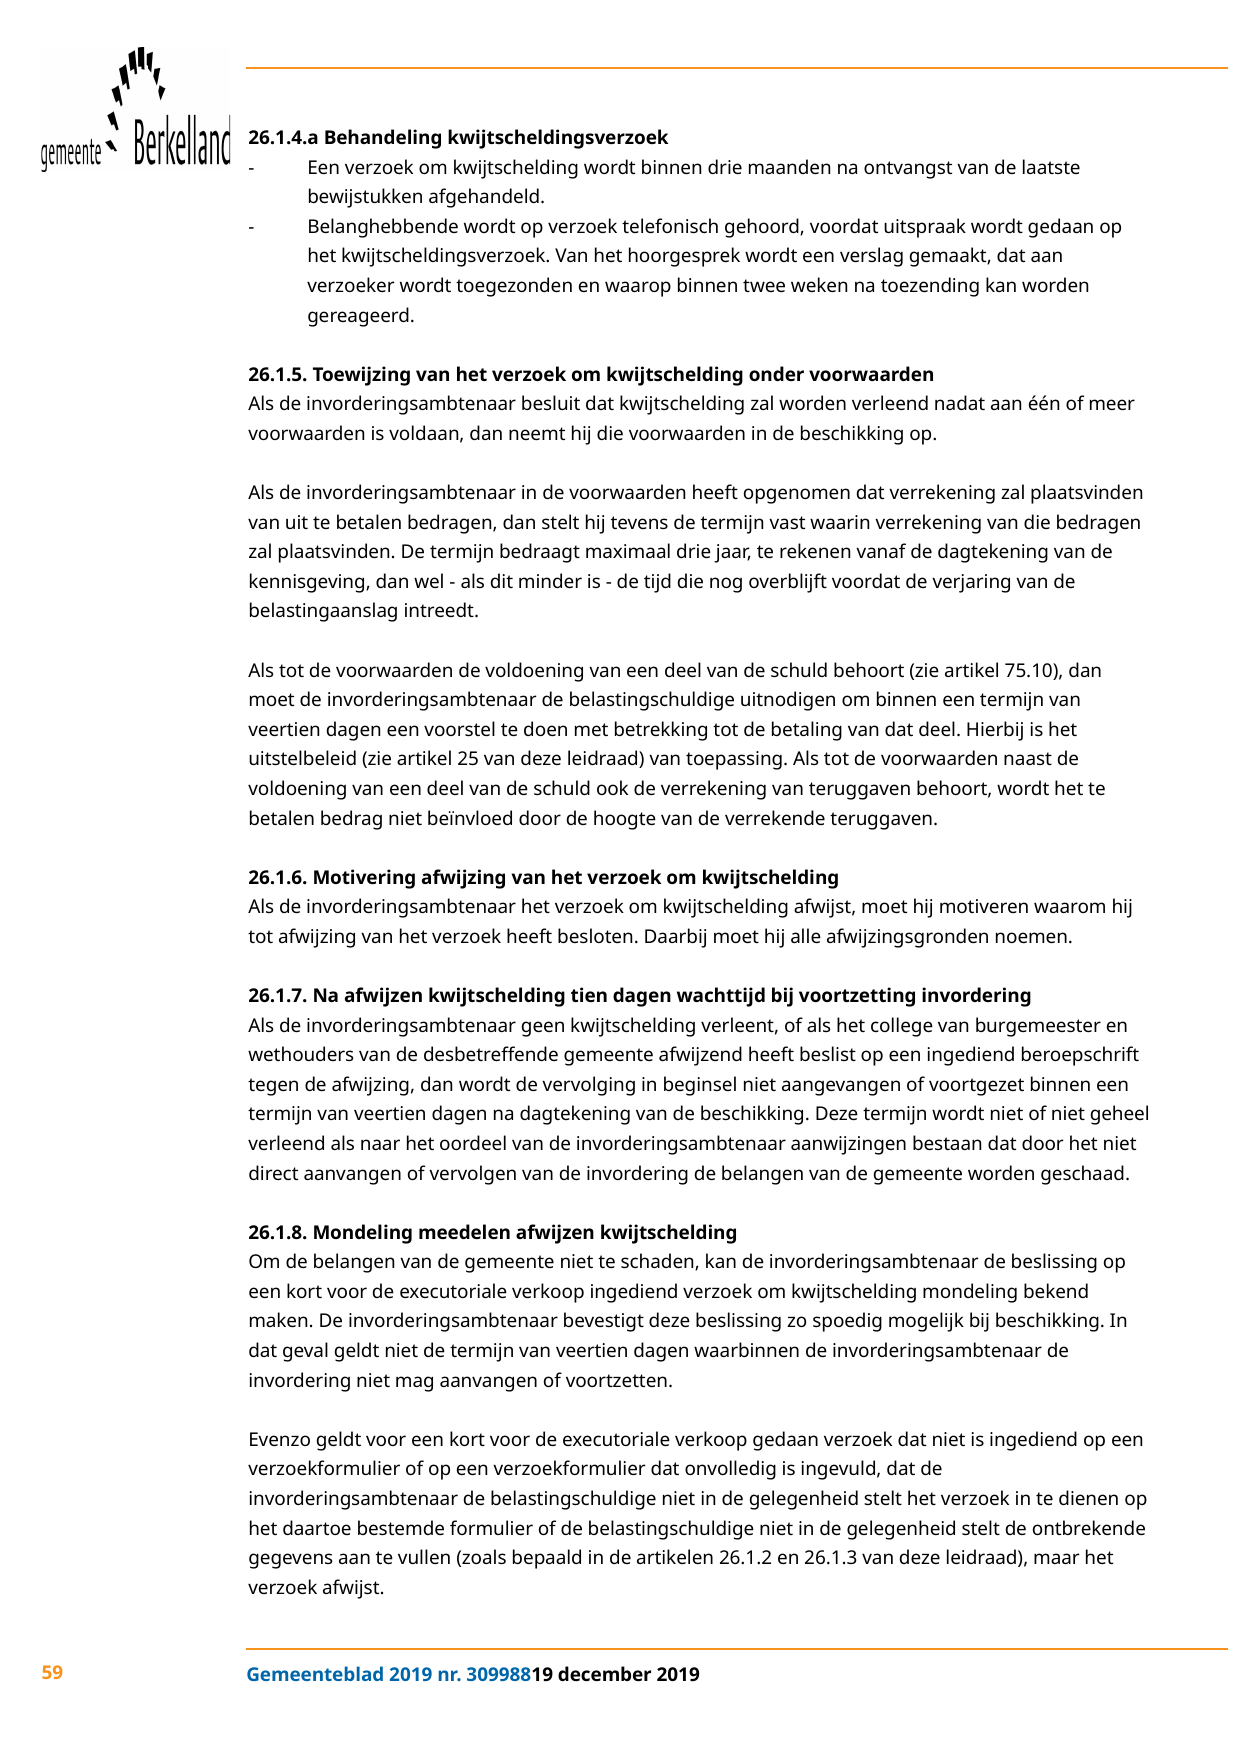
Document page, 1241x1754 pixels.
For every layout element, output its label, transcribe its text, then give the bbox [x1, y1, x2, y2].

text Evenzo geldt voor een kort voor de executoriale verkoop gedaan verzoek dat niet is ingediend op een verzoekformulier of op een verzoekformulier dat onvolledig is ingevuld, dat de invorderingsambtenaar de belastingschuldige niet in de gelegenheid stelt het verzoek in te dienen op het daartoe bestemde formulier of de belastingschuldige niet in de gelegenheid stelt de ontbrekende gegevens aan te vullen (zoals bepaald in de artikelen 26.1.2 en 26.1.3 van deze leidraad), maar het verzoek afwijst. [248, 1426, 1152, 1600]
list Belanghebbende wordt op verzoek telefonisch gehoord, voordat uitspraak wordt gedaan op het kwijtscheldingsverzoek. Van het hoorgesprek wordt een verslag gemaakt, dat aan verzoeker wordt toegezonden en waarop binnen twee weken na toezending kan worden gereageerd. [248, 213, 1152, 328]
text Als de invorderingsambtenaar besluit dat kwijtschelding zal worden verleend nadat aan één of meer voorwaarden is voldaan, dan neemt hij die voorwaarden in de beschikking op. [248, 391, 1152, 446]
text 26.1.5. Toewijzing van het verzoek om kwijtschelding onder voorwaarden [248, 361, 1152, 387]
text Als de invorderingsambtenaar geen kwijtschelding verleent, of als het college van burgemeester en wethouders van de desbetreffende gemeente afwijzend heeft beslist op een ingediend beroepschrift tegen de afwijzing, dan wordt de vervolging in beginsel niet aangevangen of voortgezet binnen een termijn van veertien dagen na dagtekening van de beschikking. Deze termijn wordt niet of niet geheel verleend als naar het oordeel van de invorderingsambtenaar aanwijzingen bestaan dat door het niet direct aanvangen of vervolgen van de invordering de belangen van de gemeente worden geschaad. [248, 1012, 1152, 1186]
text 26.1.7. Na afwijzen kwijtschelding tien dagen wachttijd bij voortzetting invordering [248, 982, 1152, 1008]
text Als de invorderingsambtenaar in de voorwaarden heeft opgenomen dat verrekening zal plaatsvinden van uit te betalen bedragen, dan stelt hij tevens de termijn vast waarin verrekening van die bedragen zal plaatsvinden. De termijn bedraagt maximaal drie jaar, te rekenen vanaf de dagtekening van de kennisgeving, dan wel - als dit minder is - de tijd die nog overblijft voordat de verjaring van de belastingaanslag intreedt. [248, 479, 1152, 623]
list Een verzoek om kwijtschelding wordt binnen drie maanden na ontvangst van de laatste bewijstukken afgehandeld. [248, 154, 1152, 209]
text 26.1.8. Mondeling meedelen afwijzen kwijtschelding [248, 1219, 1152, 1245]
text 26.1.6. Motivering afwijzing van het verzoek om kwijtschelding [248, 864, 1152, 890]
text Als de invorderingsambtenaar het verzoek om kwijtschelding afwijst, moet hij motiveren waarom hij tot afwijzing van het verzoek heeft besloten. Daarbij moet hij alle afwijzingsgronden noemen. [248, 893, 1152, 949]
text 26.1.4.a Behandeling kwijtscheldingsverzoek [248, 124, 1152, 150]
text Als tot de voorwaarden de voldoening van een deel van de schuld behoort (zie artikel 75.10), dan moet de invorderingsambtenaar de belastingschuldige uitnodigen om binnen een termijn van veertien dagen een voorstel te doen met betrekking tot de betaling van dat deel. Hierbij is het uitstelbeleid (zie artikel 25 van deze leidraad) van toepassing. Als tot de voorwaarden naast de voldoening van een deel van de schuld ook de verrekening van teruggaven behoort, wordt het te betalen bedrag niet beïnvloed door de hoogte van de verrekende teruggaven. [248, 657, 1152, 831]
picture [41, 47, 231, 172]
text Om de belangen van de gemeente niet te schaden, kan de invorderingsambtenaar de beslissing op een kort voor de executoriale verkoop ingediend verzoek om kwijtschelding mondeling bekend maken. De invorderingsambtenaar bevestigt deze beslissing zo spoedig mogelijk bij beschikking. In dat geval geldt niet de termijn van veertien dagen waarbinnen de invorderingsambtenaar de invordering niet mag aanvangen of voortzetten. [248, 1248, 1152, 1393]
